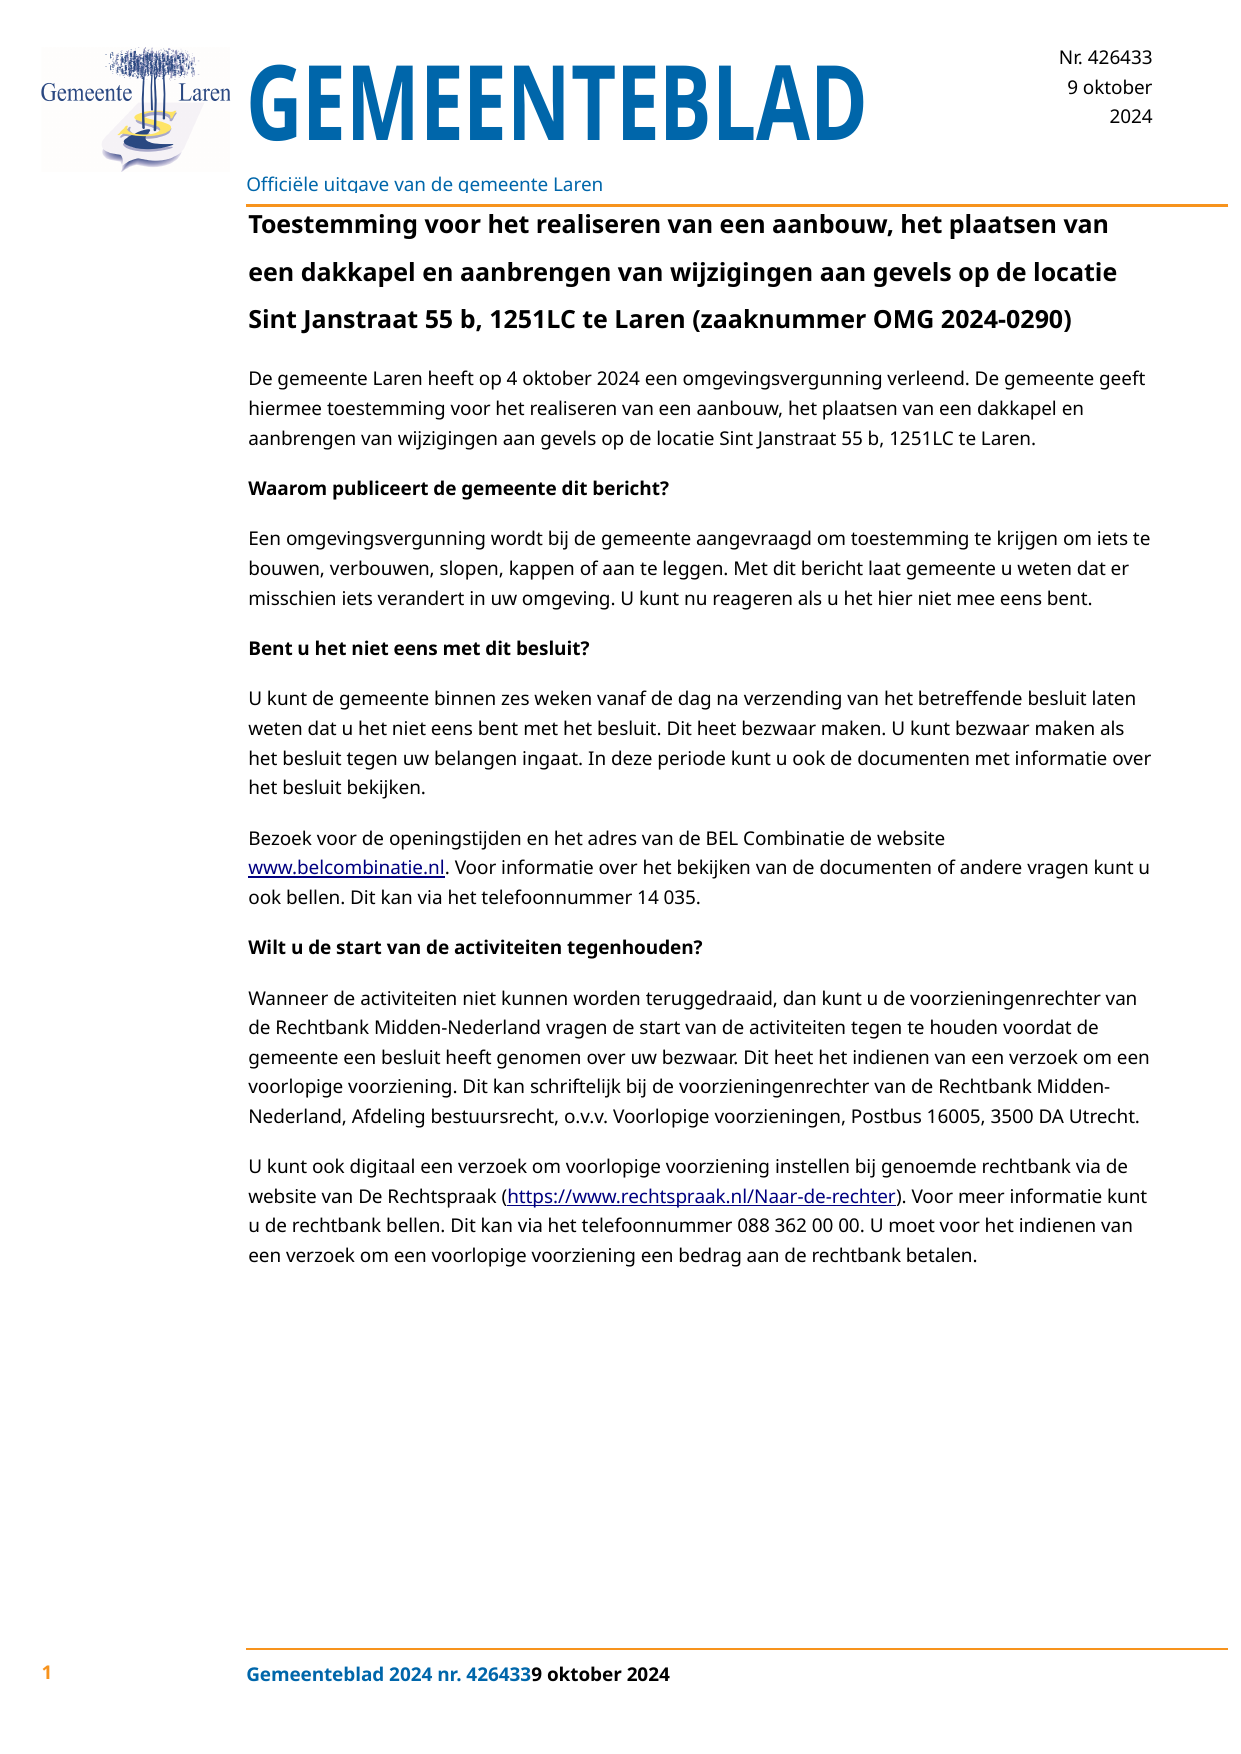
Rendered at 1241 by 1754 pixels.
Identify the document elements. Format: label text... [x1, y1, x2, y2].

picture [41, 47, 231, 172]
text Toestemming voor het realiseren van een aanbouw, het plaatsen van een dakkapel en aanbrengen van wijzigingen aan gevels op de locatie Sint Janstraat 55 b, 1251LC te Laren (zaaknummer OMG 2024-0290) [248, 207, 1152, 336]
text De gemeente Laren heeft op 4 oktober 2024 een omgevingsvergunning verleend. De gemeente geeft hiermee toestemming voor het realiseren van een aanbouw, het plaatsen van een dakkapel en aanbrengen van wijzigingen aan gevels op de locatie Sint Janstraat 55 b, 1251LC te Laren. [248, 366, 1152, 450]
text U kunt de gemeente binnen zes weken vanaf de dag na verzending van het betreffende besluit laten weten dat u het niet eens bent met het besluit. Dit heet bezwaar maken. U kunt bezwaar maken als het besluit tegen uw belangen ingaat. In deze periode kunt u ook de documenten met informatie over het besluit bekijken. [248, 686, 1152, 800]
text Wilt u de start van de activiteiten tegenhouden? [248, 934, 1152, 960]
text Waarom publiceert de gemeente dit bericht? [248, 475, 1152, 501]
text Bent u het niet eens met dit besluit? [248, 635, 1152, 661]
text U kunt ook digitaal een verzoek om voorlopige voorziening instellen bij genoemde rechtbank via de website van De Rechtspraak (https://www.rechtspraak.nl/Naar-de-rechter). Voor meer informatie kunt u de rechtbank bellen. Dit kan via het telefoonnummer 088 362 00 00. U moet voor het indienen van een verzoek om een voorlopige voorziening een bedrag aan de rechtbank betalen. [248, 1153, 1152, 1268]
text Een omgevingsvergunning wordt bij de gemeente aangevraagd om toestemming te krijgen om iets te bouwen, verbouwen, slopen, kappen of aan te leggen. Met dit bericht laat gemeente u weten dat er misschien iets verandert in uw omgeving. U kunt nu reageren als u het hier niet mee eens bent. [248, 526, 1152, 610]
text Wanneer de activiteiten niet kunnen worden teruggedraaid, dan kunt u de voorzieningenrechter van de Rechtbank Midden-Nederland vragen de start van de activiteiten tegen te houden voordat de gemeente een besluit heeft genomen over uw bezwaar. Dit heet het indienen van een verzoek om een voorlopige voorziening. Dit kan schriftelijk bij de voorzieningenrechter van de Rechtbank Midden-Nederland, Afdeling bestuursrecht, o.v.v. Voorlopige voorzieningen, Postbus 16005, 3500 DA Utrecht. [248, 985, 1152, 1129]
text Bezoek voor de openingstijden en het adres van de BEL Combinatie de website www.belcombinatie.nl. Voor informatie over het bekijken van de documenten of andere vragen kunt u ook bellen. Dit kan via het telefoonnummer 14 035. [248, 825, 1152, 909]
